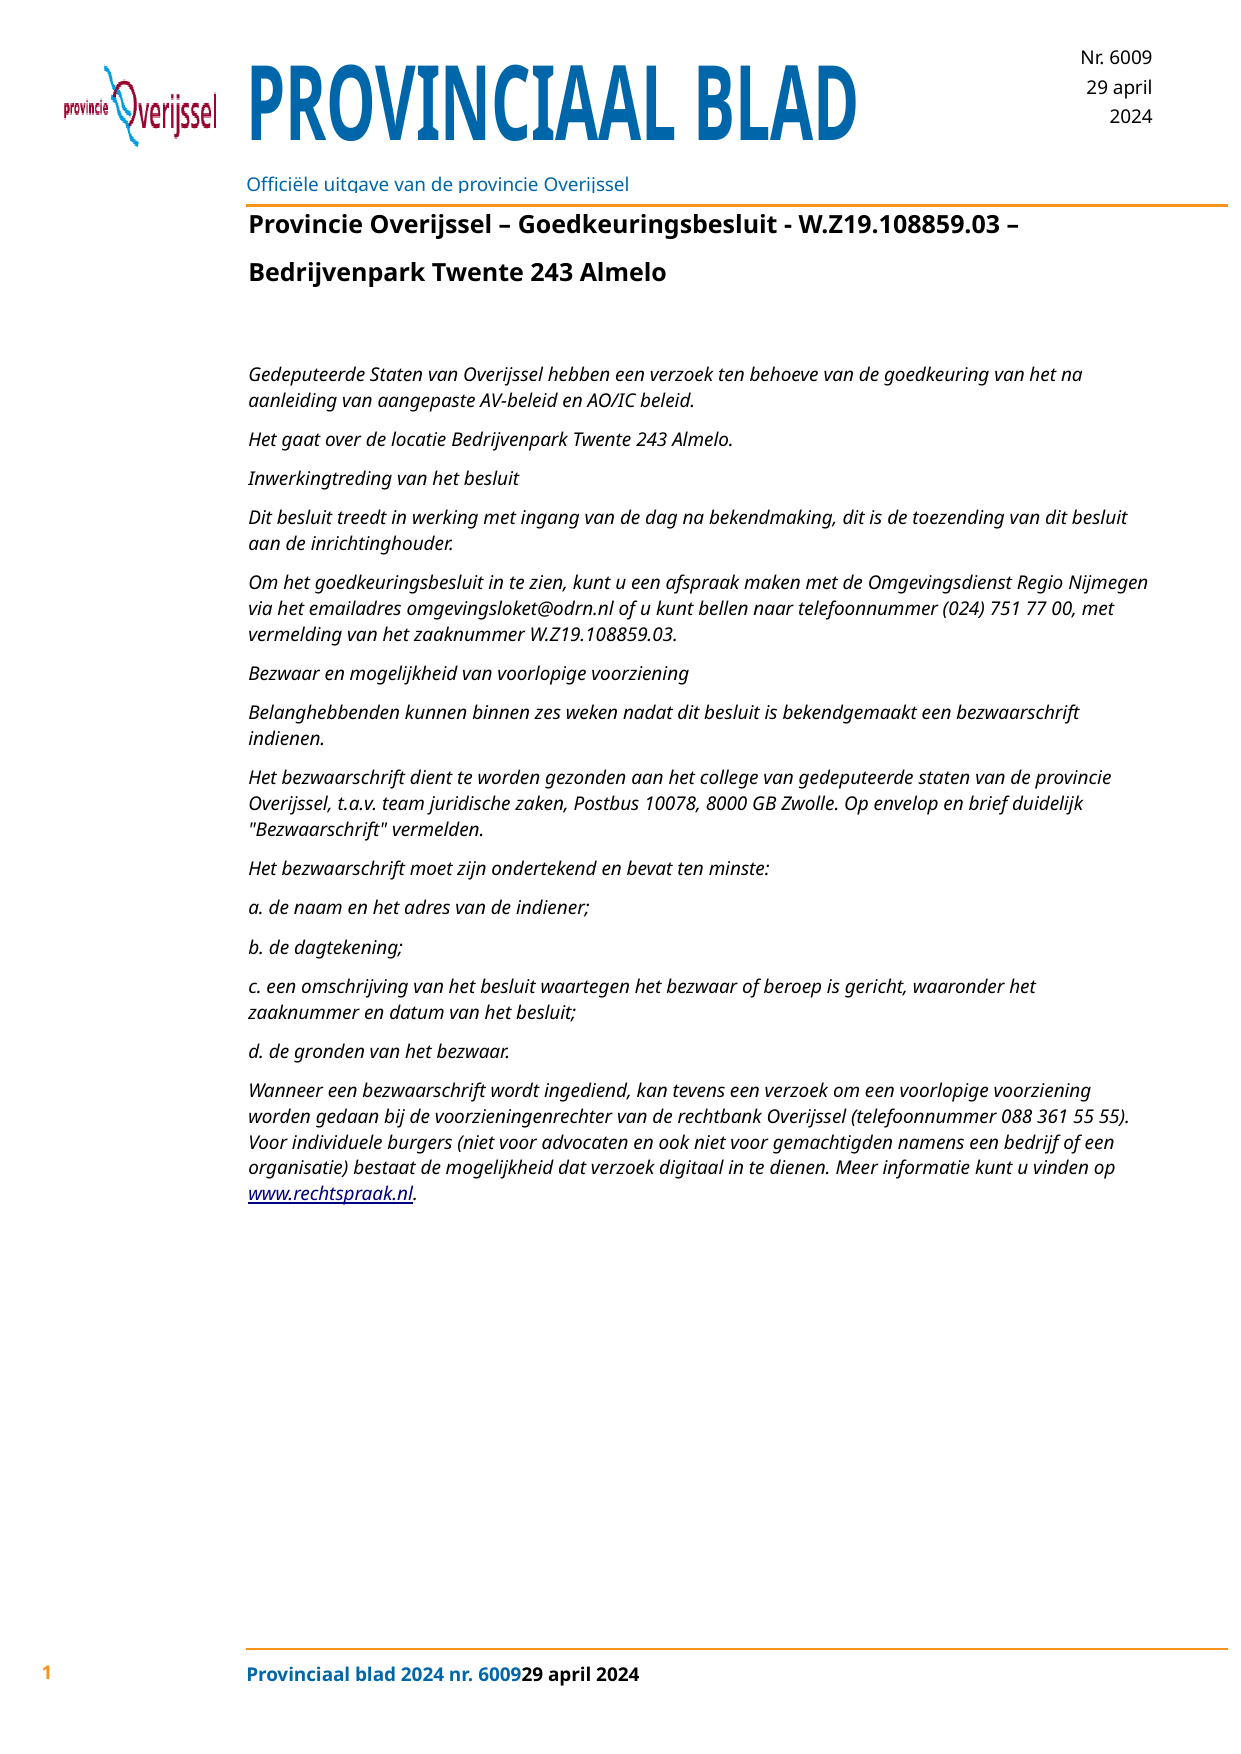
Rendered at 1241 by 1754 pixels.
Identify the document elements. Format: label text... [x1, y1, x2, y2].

text Bezwaar en mogelijkheid van voorlopige voorziening [248, 660, 1152, 686]
text Inwerkingtreding van het besluit [248, 465, 1152, 491]
text d. de gronden van het bezwaar. [248, 1038, 1152, 1064]
text Het bezwaarschrift dient te worden gezonden aan het college van gedeputeerde staten van de provincie Overijssel, t.a.v. team juridische zaken, Postbus 10078, 8000 GB Zwolle. Op envelop en brief duidelijk "Bezwaarschrift" vermelden. [248, 764, 1152, 842]
picture [41, 47, 231, 172]
text Belanghebbenden kunnen binnen zes weken nadat dit besluit is bekendgemaakt een bezwaarschrift indienen. [248, 699, 1152, 751]
text Gedeputeerde Staten van Overijssel hebben een verzoek ten behoeve van de goedkeuring van het na aanleiding van aangepaste AV-beleid en AO/IC beleid. [248, 361, 1152, 412]
text c. een omschrijving van het besluit waartegen het bezwaar of beroep is gericht, waaronder het zaaknummer en datum van het besluit; [248, 973, 1152, 1024]
text Om het goedkeuringsbesluit in te zien, kunt u een afspraak maken met de Omgevingsdienst Regio Nijmegen via het emailadres omgevingsloket@odrn.nl of u kunt bellen naar telefoonnummer (024) 751 77 00, met vermelding van het zaaknummer W.Z19.108859.03. [248, 569, 1152, 647]
text a. de naam en het adres van de indiener; [248, 894, 1152, 920]
text Het gaat over de locatie Bedrijvenpark Twente 243 Almelo. [248, 426, 1152, 452]
text Provincie Overijssel – Goedkeuringsbesluit - W.Z19.108859.03 – Bedrijvenpark Twente 243 Almelo [248, 207, 1152, 288]
text Dit besluit treedt in werking met ingang van de dag na bekendmaking, dit is de toezending van dit besluit aan de inrichtinghouder. [248, 504, 1152, 556]
text Het bezwaarschrift moet zijn ondertekend en bevat ten minste: [248, 855, 1152, 881]
text Wanneer een bezwaarschrift wordt ingediend, kan tevens een verzoek om een voorlopige voorziening worden gedaan bij de voorzieningenrechter van de rechtbank Overijssel (telefoonnummer 088 361 55 55). Voor individuele burgers (niet voor advocaten en ook niet voor gemachtigden namens een bedrijf of een organisatie) bestaat de mogelijkheid dat verzoek digitaal in te dienen. Meer informatie kunt u vinden op www.rechtspraak.nl. [248, 1077, 1152, 1206]
text b. de dagtekening; [248, 934, 1152, 959]
